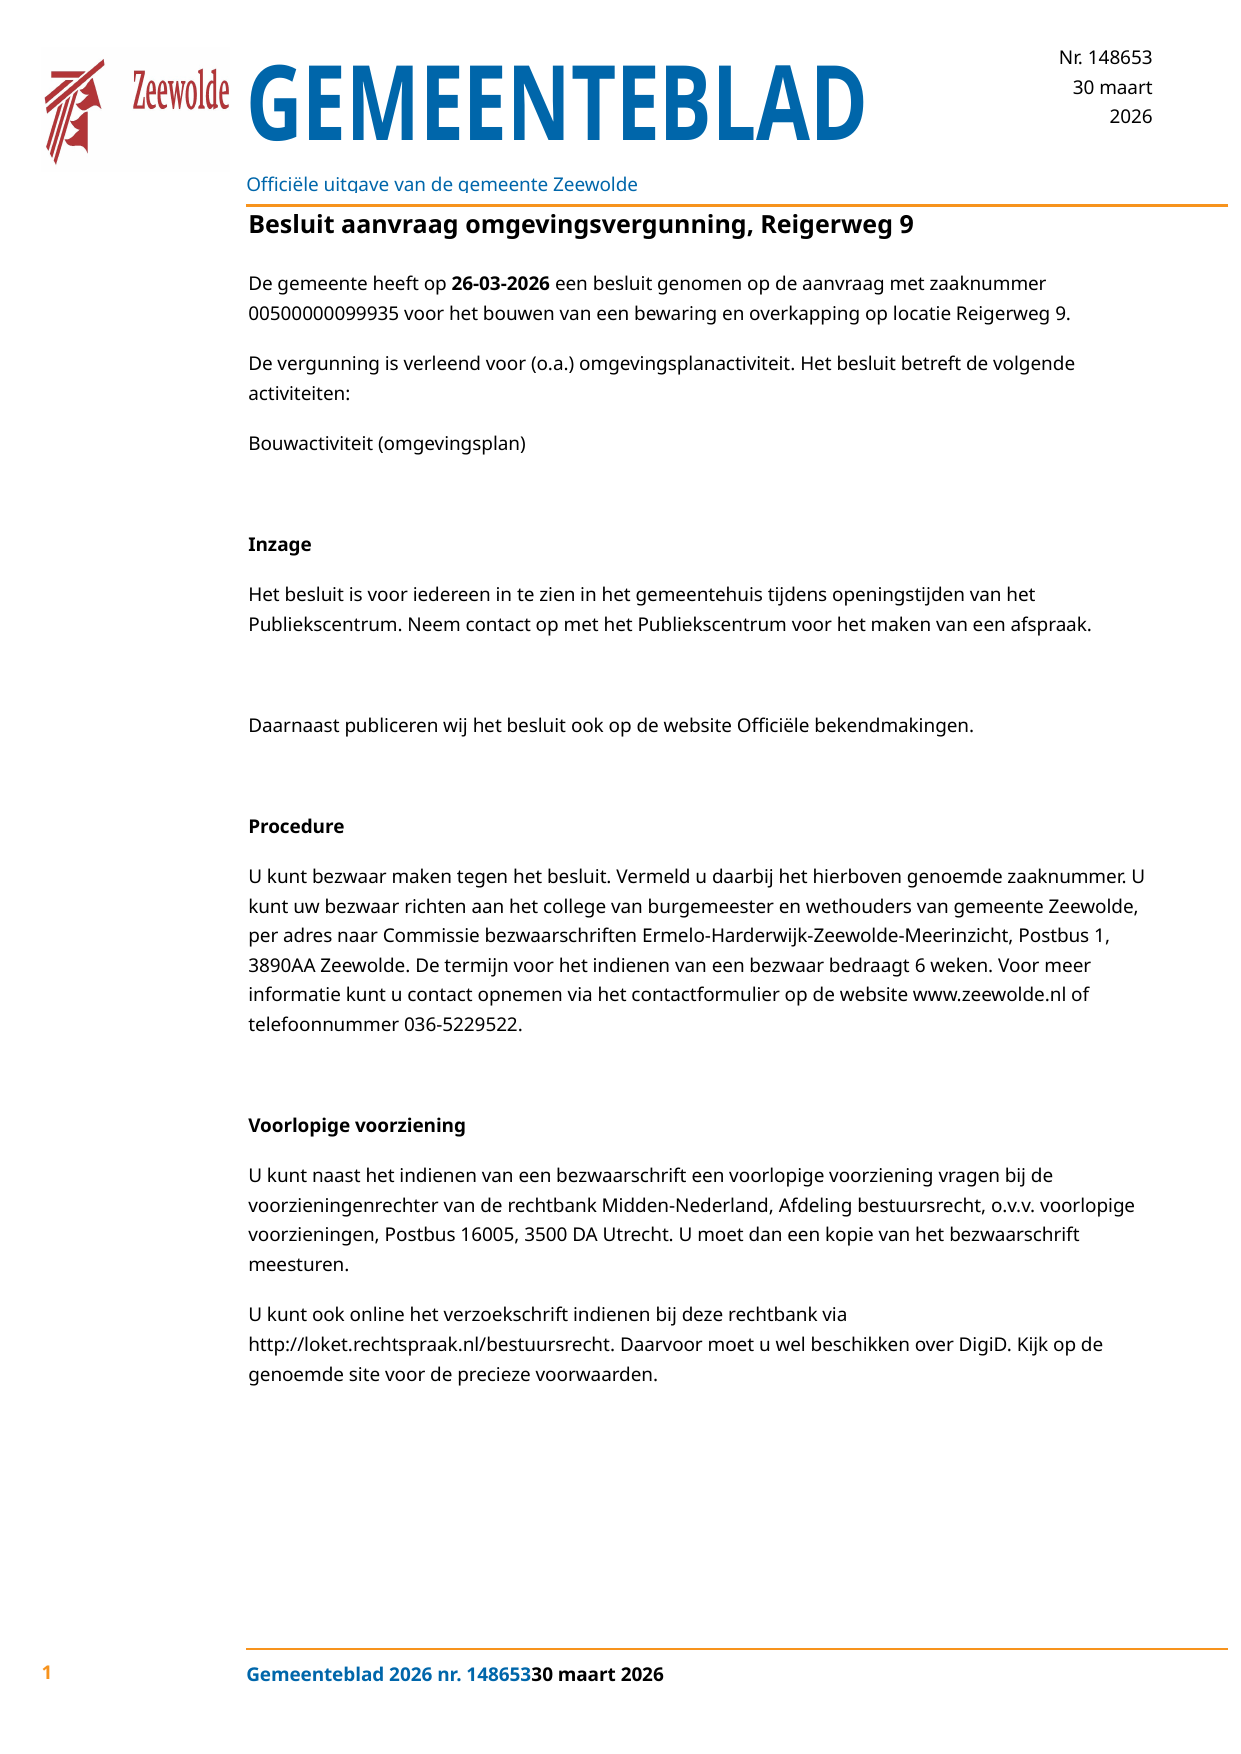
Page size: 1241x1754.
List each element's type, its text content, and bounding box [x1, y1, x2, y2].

picture [41, 47, 231, 172]
text Procedure [248, 813, 1152, 838]
text Voorlopige voorziening [248, 1112, 1152, 1138]
text Het besluit is voor iedereen in te zien in het gemeentehuis tijdens openingstijden van het Publiekscentrum. Neem contact op met het Publiekscentrum voor het maken van een afspraak. [248, 582, 1152, 637]
text U kunt bezwaar maken tegen het besluit. Vermeld u daarbij het hierboven genoemde zaaknummer. U kunt uw bezwaar richten aan het college van burgemeester en wethouders van gemeente Zeewolde, per adres naar Commissie bezwaarschriften Ermelo-Harderwijk-Zeewolde-Meerinzicht, Postbus 1, 3890AA Zeewolde. De termijn voor het indienen van een bezwaar bedraagt 6 weken. Voor meer informatie kunt u contact opnemen via het contactformulier op de website www.zeewolde.nl of telefoonnummer 036-5229522. [248, 863, 1152, 1037]
text Besluit aanvraag omgevingsvergunning, Reigerweg 9 [248, 207, 1152, 241]
text Bouwactiviteit (omgevingsplan) [248, 430, 1152, 456]
text U kunt ook online het verzoekschrift indienen bij deze rechtbank via http://loket.rechtspraak.nl/bestuursrecht. Daarvoor moet u wel beschikken over DigiD. Kijk op de genoemde site voor de precieze voorwaarden. [248, 1302, 1152, 1386]
text De gemeente heeft op 26-03-2026 een besluit genomen op de aanvraag met zaaknummer 00500000099935 voor het bouwen van een bewaring en overkapping op locatie Reigerweg 9. [248, 270, 1152, 326]
text Daarnaast publiceren wij het besluit ook op de website Officiële bekendmakingen. [248, 712, 1152, 738]
text Inzage [248, 531, 1152, 557]
text U kunt naast het indienen van een bezwaarschrift een voorlopige voorziening vragen bij de voorzieningenrechter van de rechtbank Midden-Nederland, Afdeling bestuursrecht, o.v.v. voorlopige voorzieningen, Postbus 16005, 3500 DA Utrecht. U moet dan een kopie van het bezwaarschrift meesturen. [248, 1162, 1152, 1277]
text De vergunning is verleend voor (o.a.) omgevingsplanactiviteit. Het besluit betreft de volgende activiteiten: [248, 350, 1152, 406]
